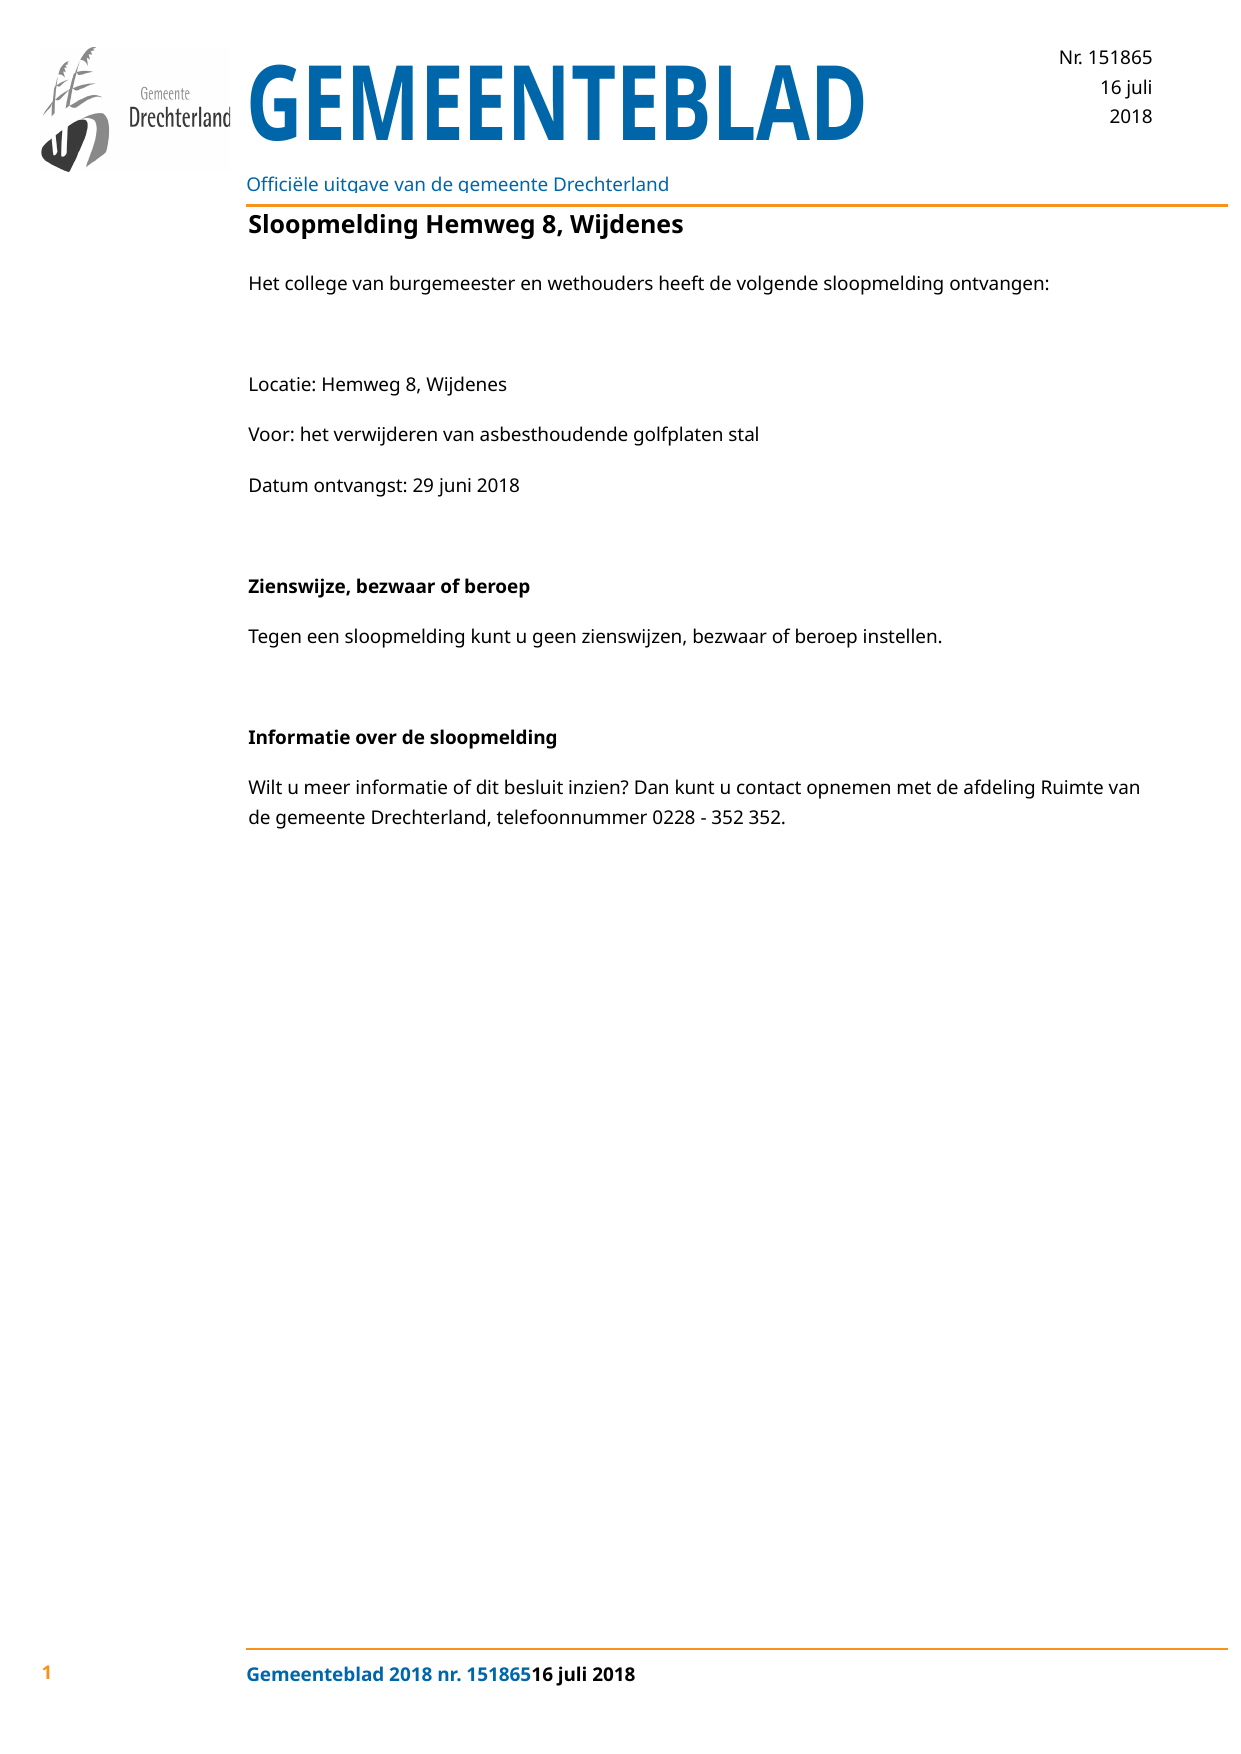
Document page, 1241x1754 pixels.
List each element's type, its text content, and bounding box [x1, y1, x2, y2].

text Datum ontvangst: 29 juni 2018 [248, 472, 1152, 498]
text Locatie: Hemweg 8, Wijdenes [248, 371, 1152, 397]
text Informatie over de sloopmelding [248, 724, 1152, 750]
text Zienswijze, bezwaar of beroep [248, 573, 1152, 598]
picture [41, 47, 231, 172]
text Tegen een sloopmelding kunt u geen zienswijzen, bezwaar of beroep instellen. [248, 623, 1152, 649]
text Wilt u meer informatie of dit besluit inzien? Dan kunt u contact opnemen met de afdeling Ruimte van de gemeente Drechterland, telefoonnummer 0228 - 352 352. [248, 774, 1152, 830]
text Sloopmelding Hemweg 8, Wijdenes [248, 207, 1152, 241]
text Het college van burgemeester en wethouders heeft de volgende sloopmelding ontvangen: [248, 270, 1152, 296]
text Voor: het verwijderen van asbesthoudende golfplaten stal [248, 422, 1152, 447]
